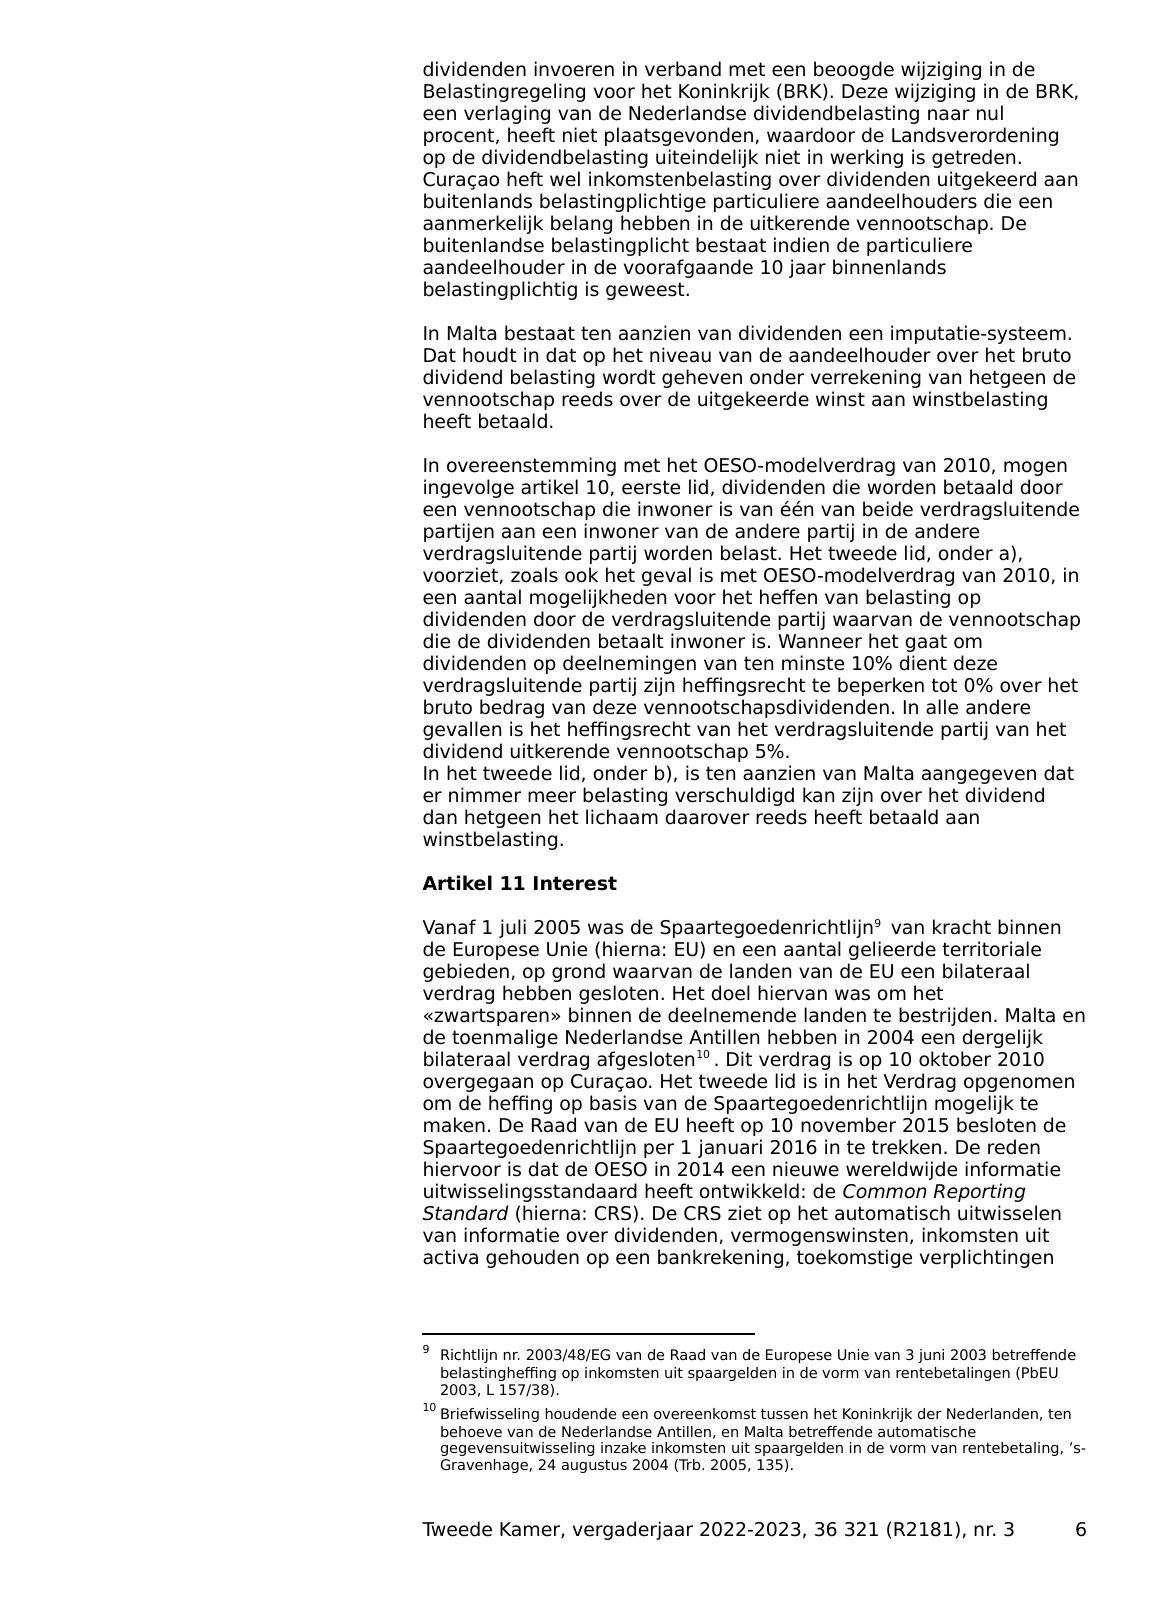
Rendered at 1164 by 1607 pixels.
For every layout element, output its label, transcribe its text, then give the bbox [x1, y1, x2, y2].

text In Malta bestaat ten aanzien van dividenden een imputatie-systeem. Dat houdt in dat op het niveau van de aandeelhouder over het bruto dividend belasting wordt geheven onder verrekening van hetgeen de vennootschap reeds over de uitgekeerde winst aan winstbelasting heeft betaald. [422, 323, 1087, 433]
text In overeenstemming met het OESO-modelverdrag van 2010, mogen ingevolge artikel 10, eerste lid, dividenden die worden betaald door een vennootschap die inwoner is van één van beide verdragsluitende partijen aan een inwoner van de andere partij in de andere verdragsluitende partij worden belast. Het tweede lid, onder a), voorziet, zoals ook het geval is met OESO-modelverdrag van 2010, in een aantal mogelijkheden voor het heffen van belasting op dividenden door de verdragsluitende partij waarvan de vennootschap die de dividenden betaalt inwoner is. Wanneer het gaat om dividenden op deelnemingen van ten minste 10% dient deze verdragsluitende partij zijn heffingsrecht te beperken tot 0% over het bruto bedrag van deze vennootschapsdividenden. In alle andere gevallen is het heffingsrecht van het verdragsluitende partij van het dividend uitkerende vennootschap 5%. [422, 455, 1087, 763]
text Briefwisseling houdende een overeenkomst tussen het Koninkrijk der Nederlanden, ten behoeve van de Nederlandse Antillen, en Malta betreffende automatische gegevensuitwisseling inzake inkomsten uit spaargelden in de vorm van rentebetaling, ’s-Gravenhage, 24 augustus 2004 (Trb. 2005, 135). [422, 1402, 1087, 1474]
text In het tweede lid, onder b), is ten aanzien van Malta aangegeven dat er nimmer meer belasting verschuldigd kan zijn over het dividend dan hetgeen het lichaam daarover reeds heeft betaald aan winstbelasting. [422, 763, 1087, 851]
text Vanaf 1 juli 2005 was de Spaartegoedenrichtlijn van kracht binnen de Europese Unie (hierna: EU) en een aantal gelieerde territoriale gebieden, op grond waarvan de landen van de EU een bilateraal verdrag hebben gesloten. Het doel hiervan was om het «zwartsparen» binnen de deelnemende landen te bestrijden. Malta en de toenmalige Nederlandse Antillen hebben in 2004 een dergelijk bilateraal verdrag afgesloten. Dit verdrag is op 10 oktober 2010 overgegaan op Curaçao. Het tweede lid is in het Verdrag opgenomen om de heffing op basis van de Spaartegoedenrichtlijn mogelijk te maken. De Raad van de EU heeft op 10 november 2015 besloten de Spaartegoedenrichtlijn per 1 januari 2016 in te trekken. De reden hiervoor is dat de OESO in 2014 een nieuwe wereldwijde informatie uitwisselingsstandaard heeft ontwikkeld: de Common Reporting Standard (hierna: CRS). De CRS ziet op het automatisch uitwisselen van informatie over dividenden, vermogenswinsten, inkomsten uit activa gehouden op een bankrekening, toekomstige verplichtingen [422, 917, 1087, 1269]
subtitle Artikel 11 Interest [422, 873, 1087, 895]
text Richtlijn nr. 2003/48/EG van de Raad van de Europese Unie van 3 juni 2003 betreffende belastingheffing op inkomsten uit spaargelden in de vorm van rentebetalingen (PbEU 2003, L 157/38). [422, 1343, 1087, 1399]
text dividenden invoeren in verband met een beoogde wijziging in de Belastingregeling voor het Koninkrijk (BRK). Deze wijziging in de BRK, een verlaging van de Nederlandse dividendbelasting naar nul procent, heeft niet plaatsgevonden, waardoor de Landsverordening op de dividendbelasting uiteindelijk niet in werking is getreden. Curaçao heft wel inkomstenbelasting over dividenden uitgekeerd aan buitenlands belastingplichtige particuliere aandeelhouders die een aanmerkelijk belang hebben in de uitkerende vennootschap. De buitenlandse belastingplicht bestaat indien de particuliere aandeelhouder in de voorafgaande 10 jaar binnenlands belastingplichtig is geweest. [422, 59, 1087, 301]
